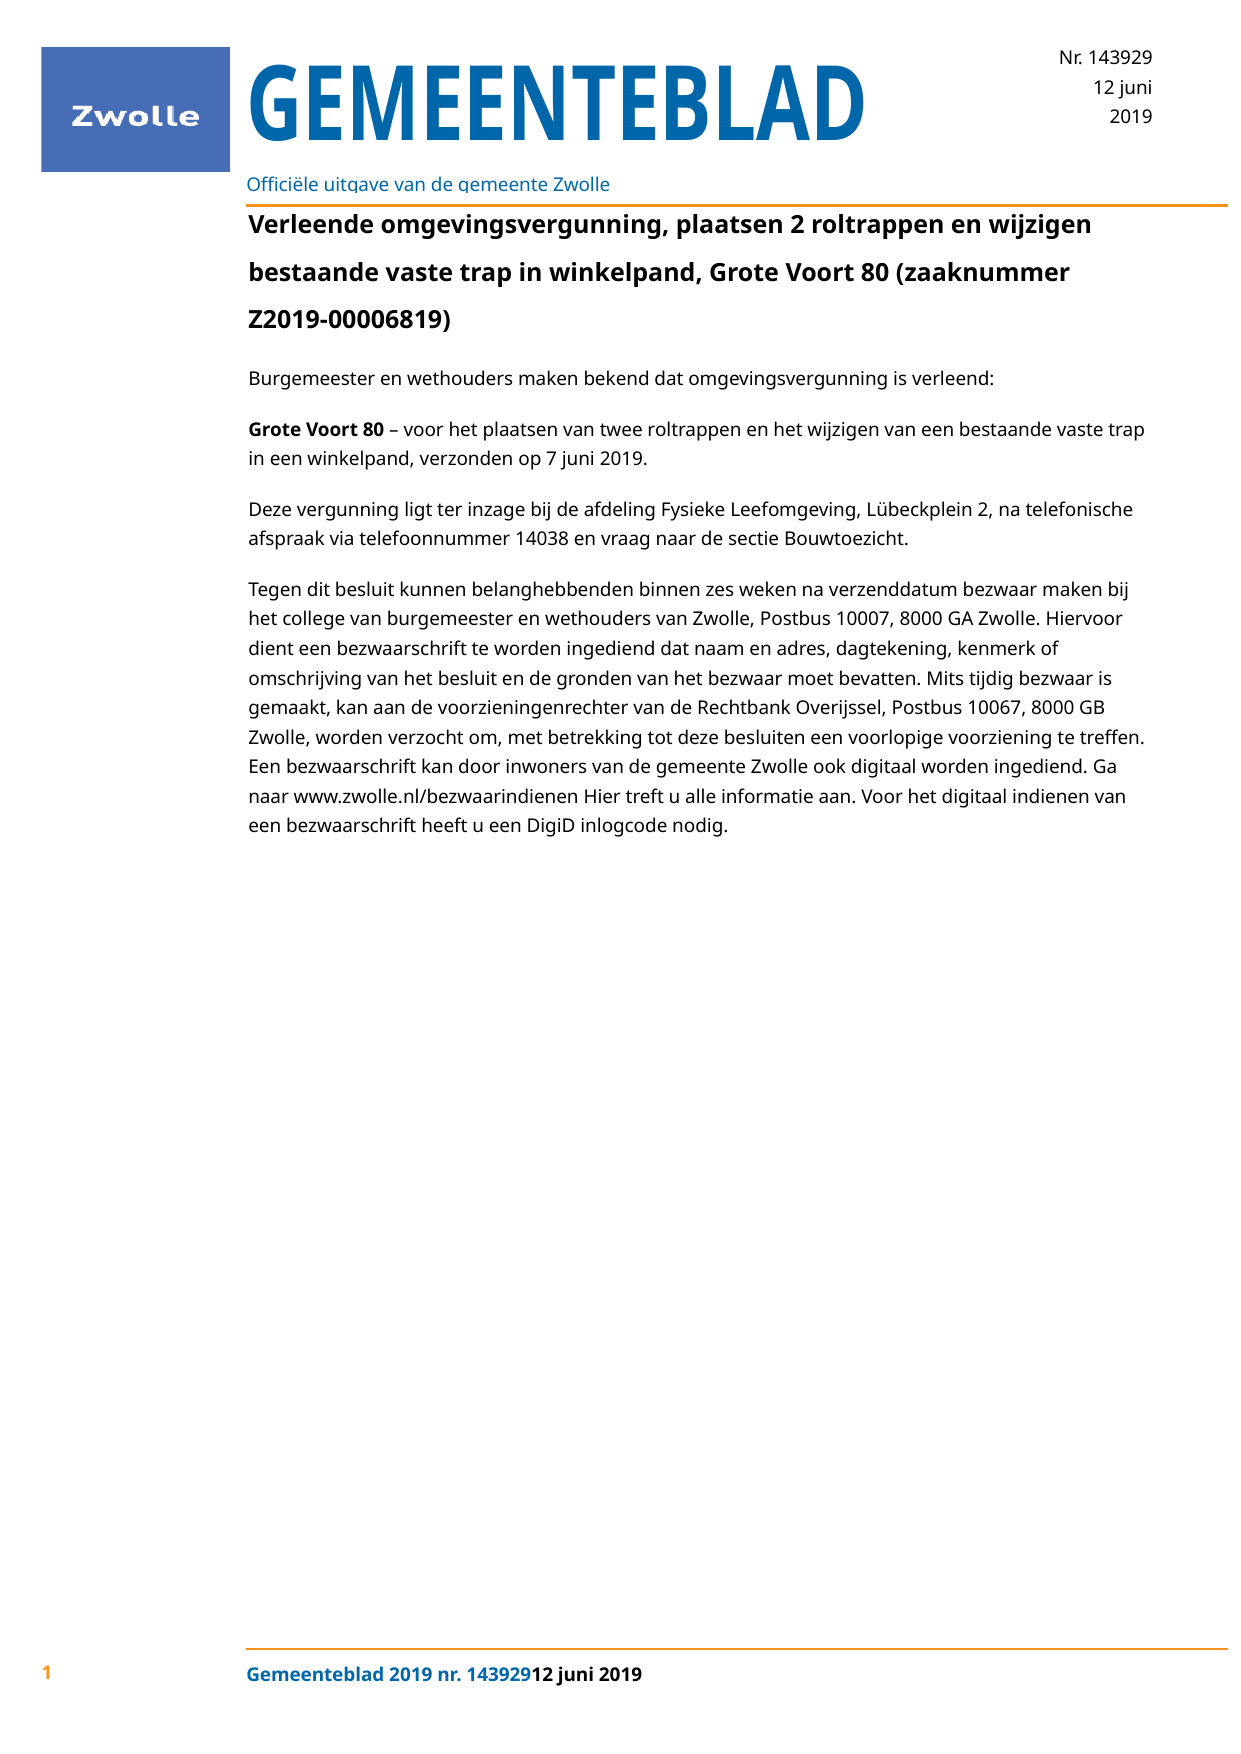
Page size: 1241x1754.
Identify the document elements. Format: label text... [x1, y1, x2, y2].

text Burgemeester en wethouders maken bekend dat omgevingsvergunning is verleend: [248, 366, 1152, 391]
text Tegen dit besluit kunnen belanghebbenden binnen zes weken na verzenddatum bezwaar maken bij het college van burgemeester en wethouders van Zwolle, Postbus 10007, 8000 GA Zwolle. Hiervoor dient een bezwaarschrift te worden ingediend dat naam en adres, dagtekening, kenmerk of omschrijving van het besluit en de gronden van het bezwaar moet bevatten. Mits tijdig bezwaar is gemaakt, kan aan de voorzieningenrechter van de Rechtbank Overijssel, Postbus 10067, 8000 GB Zwolle, worden verzocht om, met betrekking tot deze besluiten een voorlopige voorziening te treffen. Een bezwaarschrift kan door inwoners van de gemeente Zwolle ook digitaal worden ingediend. Ga naar www.zwolle.nl/bezwaarindienen Hier treft u alle informatie aan. Voor het digitaal indienen van een bezwaarschrift heeft u een DigiD inlogcode nodig. [248, 576, 1152, 838]
text Deze vergunning ligt ter inzage bij de afdeling Fysieke Leefomgeving, Lübeckplein 2, na telefonische afspraak via telefoonnummer 14038 en vraag naar de sectie Bouwtoezicht. [248, 496, 1152, 551]
text Verleende omgevingsvergunning, plaatsen 2 roltrappen en wijzigen bestaande vaste trap in winkelpand, Grote Voort 80 (zaaknummer Z2019-00006819) [248, 207, 1152, 336]
text Grote Voort 80 – voor het plaatsen van twee roltrappen en het wijzigen van een bestaande vaste trap in een winkelpand, verzonden op 7 juni 2019. [248, 416, 1152, 471]
picture [41, 47, 231, 172]
